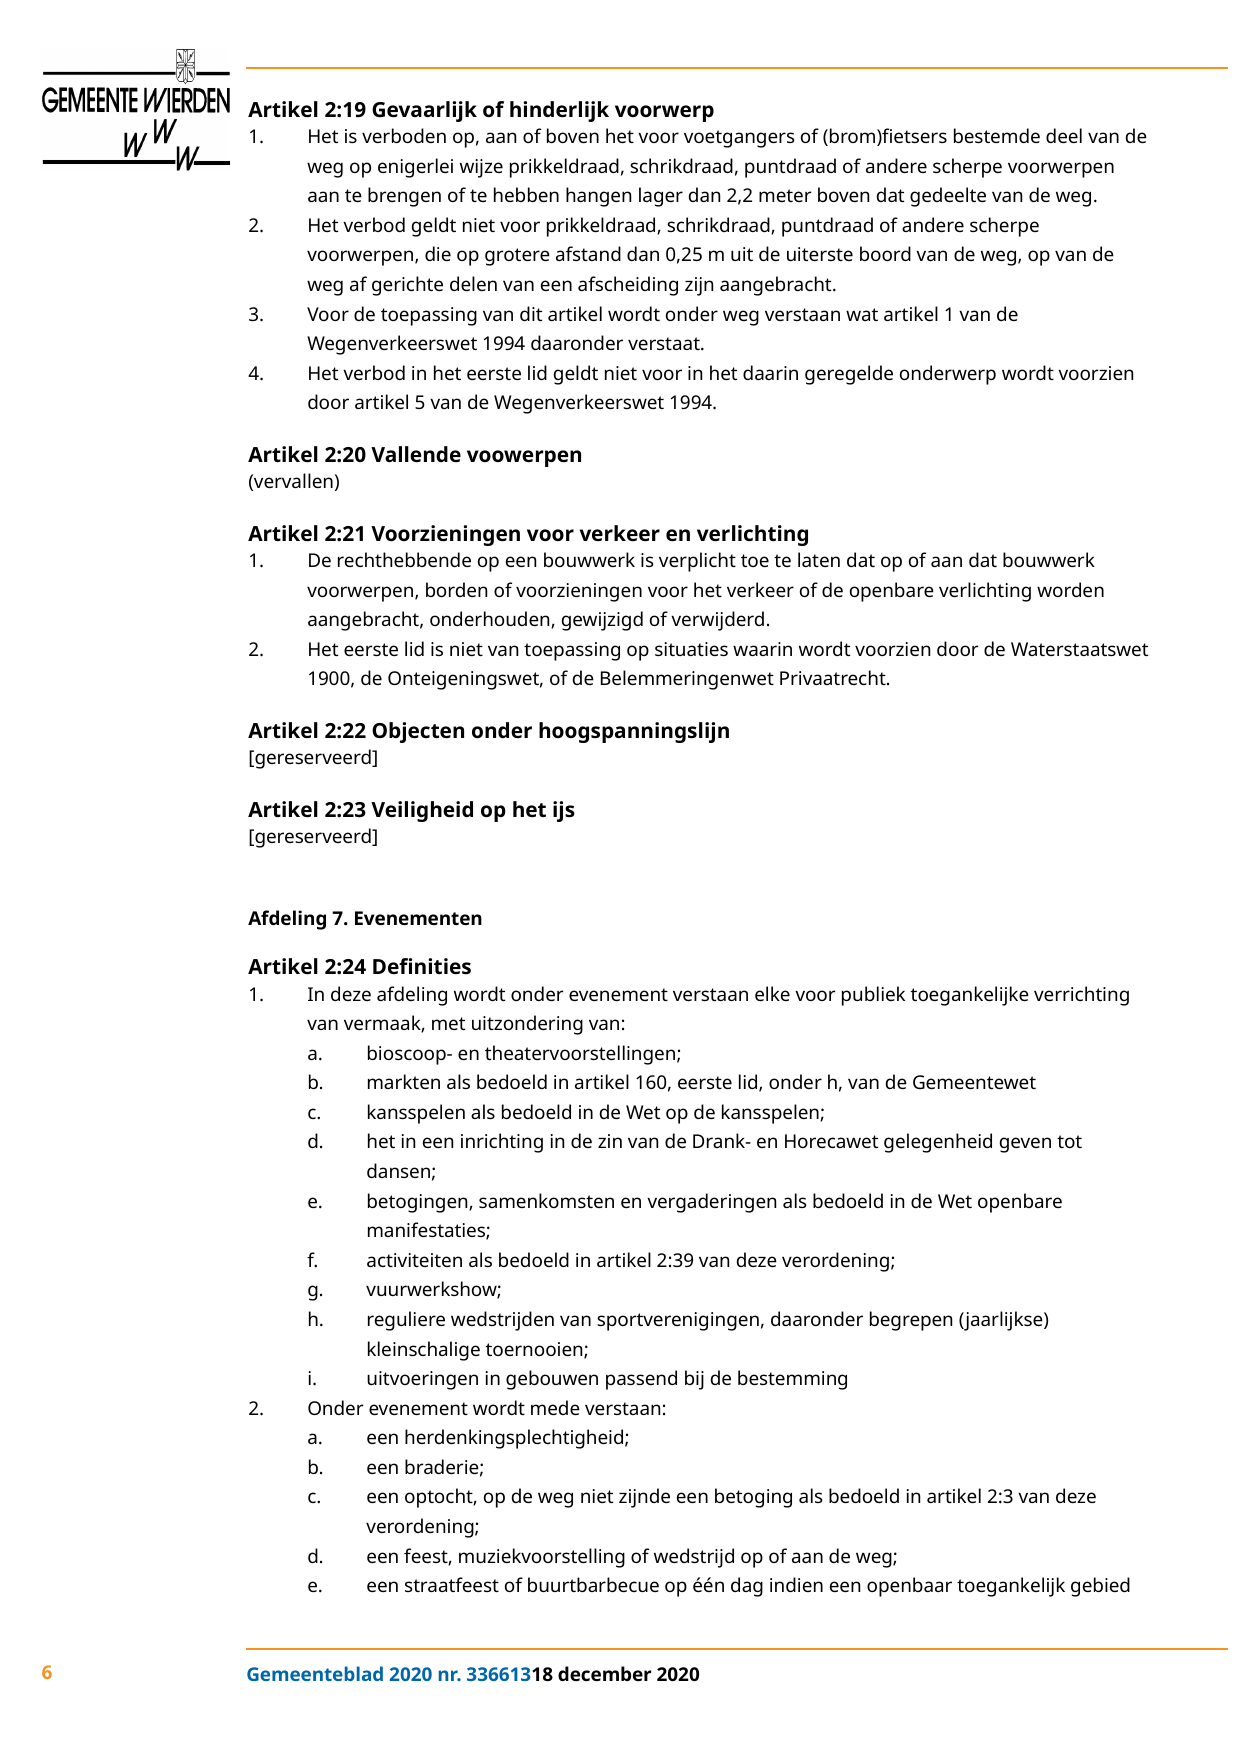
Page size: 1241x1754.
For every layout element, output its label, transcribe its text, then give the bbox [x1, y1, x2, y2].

text (vervallen) [248, 468, 1152, 494]
list een braderie; [307, 1454, 1152, 1480]
list een herdenkingsplechtigheid; [307, 1424, 1152, 1450]
text Afdeling 7. Evenementen [248, 903, 1152, 932]
list een feest, muziekvoorstelling of wedstrijd op of aan de weg; [307, 1543, 1152, 1569]
list activiteiten als bedoeld in artikel 2:39 van deze verordening; [307, 1247, 1152, 1273]
list bioscoop- en theatervoorstellingen; [307, 1040, 1152, 1066]
list reguliere wedstrijden van sportverenigingen, daaronder begrepen (jaarlijkse) kleinschalige toernooien; [307, 1306, 1152, 1362]
text Artikel 2:22 Objecten onder hoogspanningslijn [248, 716, 1152, 744]
text Artikel 2:21 Voorzieningen voor verkeer en verlichting [248, 519, 1152, 547]
text Artikel 2:19 Gevaarlijk of hinderlijk voorwerp [248, 95, 1152, 123]
text Artikel 2:20 Vallende voowerpen [248, 440, 1152, 468]
list kansspelen als bedoeld in de Wet op de kansspelen; [307, 1099, 1152, 1125]
list vuurwerkshow; [307, 1277, 1152, 1302]
list Het verbod geldt niet voor prikkeldraad, schrikdraad, puntdraad of andere scherpe voorwerpen, die op grotere afstand dan 0,25 m uit de uiterste boord van de weg, op van de weg af gerichte delen van een afscheiding zijn aangebracht. [248, 212, 1152, 297]
list Het verbod in het eerste lid geldt niet voor in het daarin geregelde onderwerp wordt voorzien door artikel 5 van de Wegenverkeerswet 1994. [248, 360, 1152, 415]
list uitvoeringen in gebouwen passend bij de bestemming [307, 1365, 1152, 1391]
list betogingen, samenkomsten en vergaderingen als bedoeld in de Wet openbare manifestaties; [307, 1188, 1152, 1243]
list De rechthebbende op een bouwwerk is verplicht toe te laten dat op of aan dat bouwwerk voorwerpen, borden of voorzieningen voor het verkeer of de openbare verlichting worden aangebracht, onderhouden, gewijzigd of verwijderd. [248, 547, 1152, 632]
list Het eerste lid is niet van toepassing op situaties waarin wordt voorzien door de Waterstaatswet 1900, de Onteigeningswet, of de Belemmeringenwet Privaatrecht. [248, 636, 1152, 691]
list Voor de toepassing van dit artikel wordt onder weg verstaan wat artikel 1 van de Wegenverkeerswet 1994 daaronder verstaat. [248, 301, 1152, 356]
list een straatfeest of buurtbarbecue op één dag indien een openbaar toegankelijk gebied [307, 1572, 1152, 1598]
text [gereserveerd] [248, 744, 1152, 770]
list In deze afdeling wordt onder evenement verstaan elke voor publiek toegankelijke verrichting van vermaak, met uitzondering van: [248, 981, 1152, 1036]
list markten als bedoeld in artikel 160, eerste lid, onder h, van de Gemeentewet [307, 1069, 1152, 1095]
text [gereserveerd] [248, 823, 1152, 849]
text Artikel 2:23 Veiligheid op het ijs [248, 795, 1152, 823]
list het in een inrichting in de zin van de Drank- en Horecawet gelegenheid geven tot dansen; [307, 1129, 1152, 1184]
list een optocht, op de weg niet zijnde een betoging als bedoeld in artikel 2:3 van deze verordening; [307, 1484, 1152, 1539]
text Artikel 2:24 Definities [248, 952, 1152, 981]
list Onder evenement wordt mede verstaan: [248, 1395, 1152, 1421]
list Het is verboden op, aan of boven het voor voetgangers of (brom)fietsers bestemde deel van de weg op enigerlei wijze prikkeldraad, schrikdraad, puntdraad of andere scherpe voorwerpen aan te brengen of te hebben hangen lager dan 2,2 meter boven dat gedeelte van de weg. [248, 123, 1152, 208]
picture [41, 47, 231, 172]
